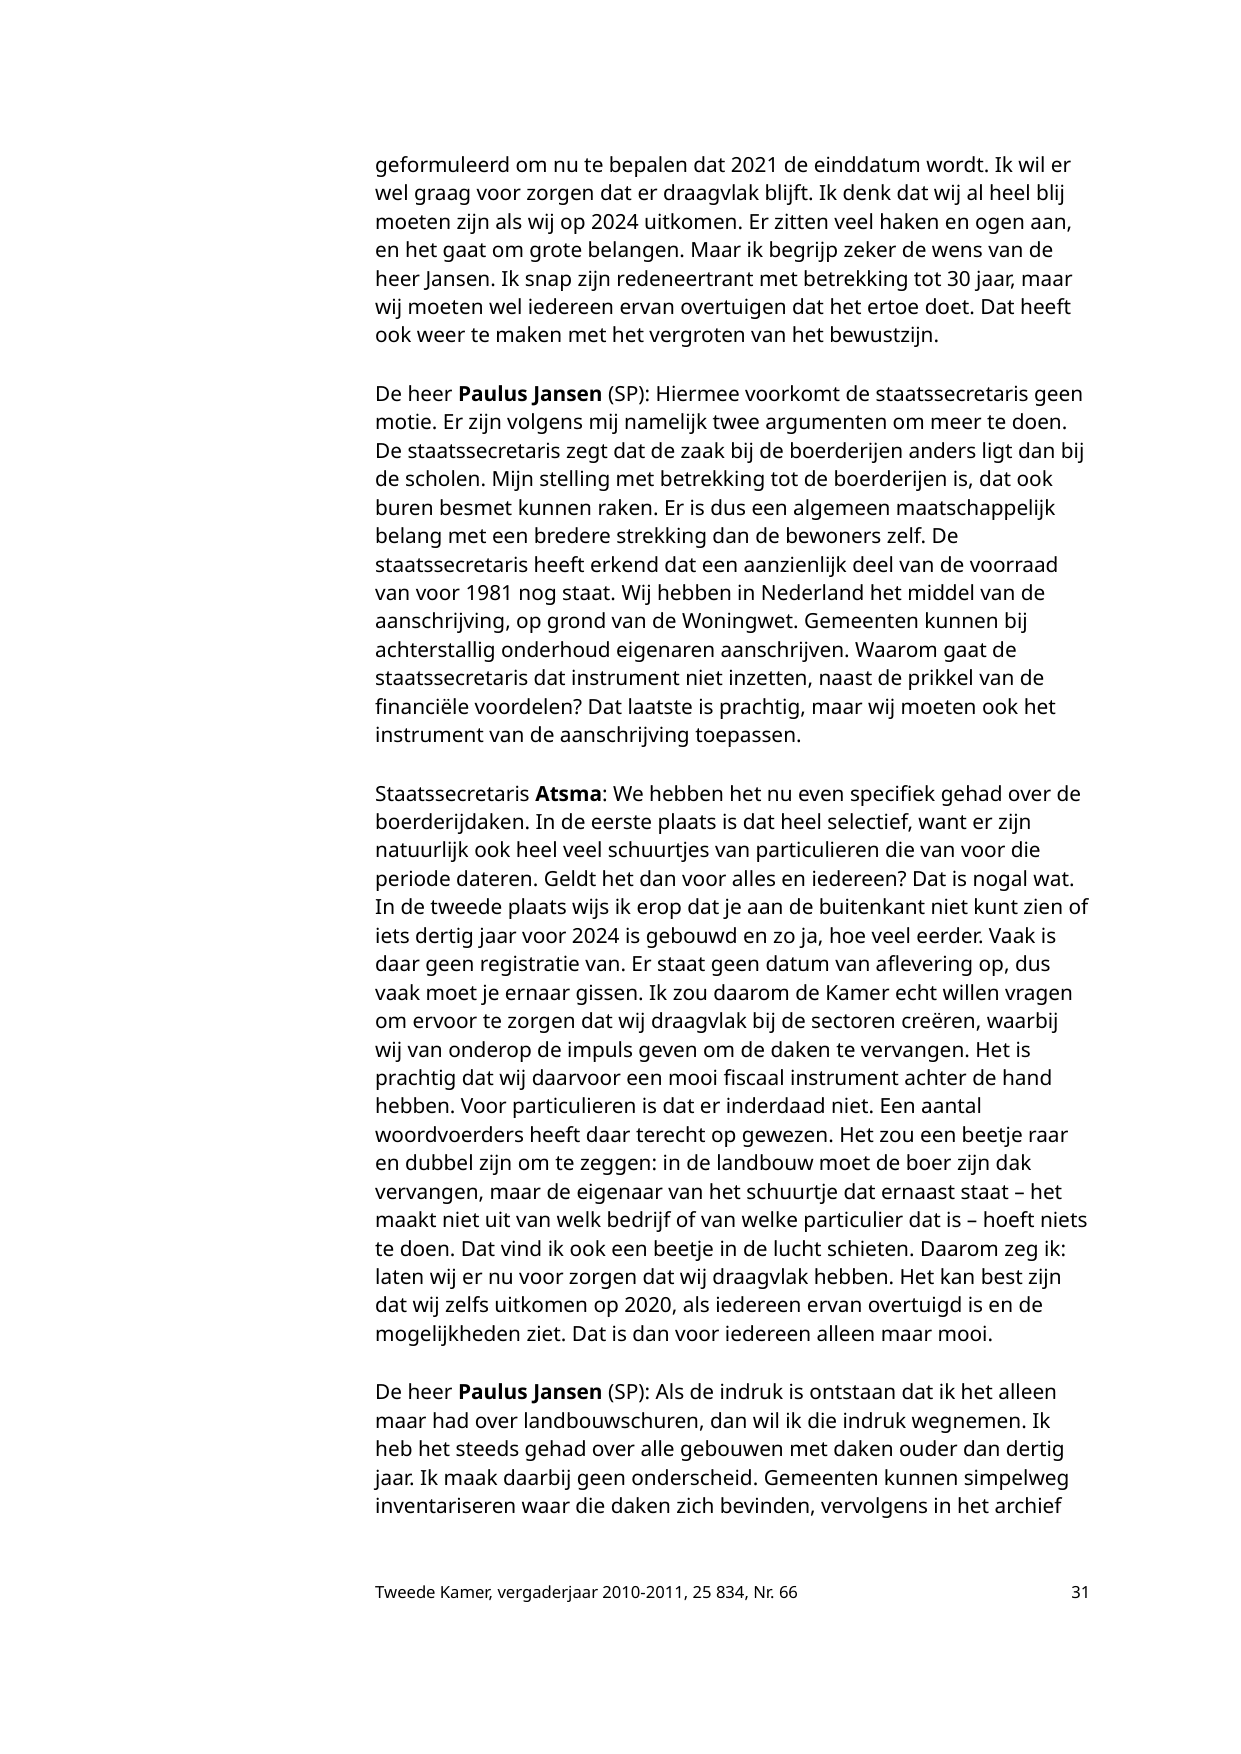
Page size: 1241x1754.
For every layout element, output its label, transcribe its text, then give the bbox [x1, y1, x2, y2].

text De heer Paulus Jansen (SP): Als de indruk is ontstaan dat ik het alleen maar had over landbouwschuren, dan wil ik die indruk wegnemen. Ik heb het steeds gehad over alle gebouwen met daken ouder dan dertig jaar. Ik maak daarbij geen onderscheid. Gemeenten kunnen simpelweg inventariseren waar die daken zich bevinden, vervolgens in het archief [375, 1377, 1090, 1520]
text De heer Paulus Jansen (SP): Hiermee voorkomt de staatssecretaris geen motie. Er zijn volgens mij namelijk twee argumenten om meer te doen. De staatssecretaris zegt dat de zaak bij de boerderijen anders ligt dan bij de scholen. Mijn stelling met betrekking tot de boerderijen is, dat ook buren besmet kunnen raken. Er is dus een algemeen maatschappelijk belang met een bredere strekking dan de bewoners zelf. De staatssecretaris heeft erkend dat een aanzienlijk deel van de voorraad van voor 1981 nog staat. Wij hebben in Nederland het middel van de aanschrijving, op grond van de Woningwet. Gemeenten kunnen bij achterstallig onderhoud eigenaren aanschrijven. Waarom gaat de staatssecretaris dat instrument niet inzetten, naast de prikkel van de financiële voordelen? Dat laatste is prachtig, maar wij moeten ook het instrument van de aanschrijving toepassen. [375, 379, 1090, 749]
text geformuleerd om nu te bepalen dat 2021 de einddatum wordt. Ik wil er wel graag voor zorgen dat er draagvlak blijft. Ik denk dat wij al heel blij moeten zijn als wij op 2024 uitkomen. Er zitten veel haken en ogen aan, en het gaat om grote belangen. Maar ik begrijp zeker de wens van de heer Jansen. Ik snap zijn redeneertrant met betrekking tot 30 jaar, maar wij moeten wel iedereen ervan overtuigen dat het ertoe doet. Dat heeft ook weer te maken met het vergroten van het bewustzijn. [375, 150, 1090, 349]
text Staatssecretaris Atsma: We hebben het nu even specifiek gehad over de boerderijdaken. In de eerste plaats is dat heel selectief, want er zijn natuurlijk ook heel veel schuurtjes van particulieren die van voor die periode dateren. Geldt het dan voor alles en iedereen? Dat is nogal wat. In de tweede plaats wijs ik erop dat je aan de buitenkant niet kunt zien of iets dertig jaar voor 2024 is gebouwd en zo ja, hoe veel eerder. Vaak is daar geen registratie van. Er staat geen datum van aflevering op, dus vaak moet je ernaar gissen. Ik zou daarom de Kamer echt willen vragen om ervoor te zorgen dat wij draagvlak bij de sectoren creëren, waarbij wij van onderop de impuls geven om de daken te vervangen. Het is prachtig dat wij daarvoor een mooi fiscaal instrument achter de hand hebben. Voor particulieren is dat er inderdaad niet. Een aantal woordvoerders heeft daar terecht op gewezen. Het zou een beetje raar en dubbel zijn om te zeggen: in de landbouw moet de boer zijn dak vervangen, maar de eigenaar van het schuurtje dat ernaast staat – het maakt niet uit van welk bedrijf of van welke particulier dat is – hoeft niets te doen. Dat vind ik ook een beetje in de lucht schieten. Daarom zeg ik: laten wij er nu voor zorgen dat wij draagvlak hebben. Het kan best zijn dat wij zelfs uitkomen op 2020, als iedereen ervan overtuigd is en de mogelijkheden ziet. Dat is dan voor iedereen alleen maar mooi. [375, 779, 1090, 1347]
